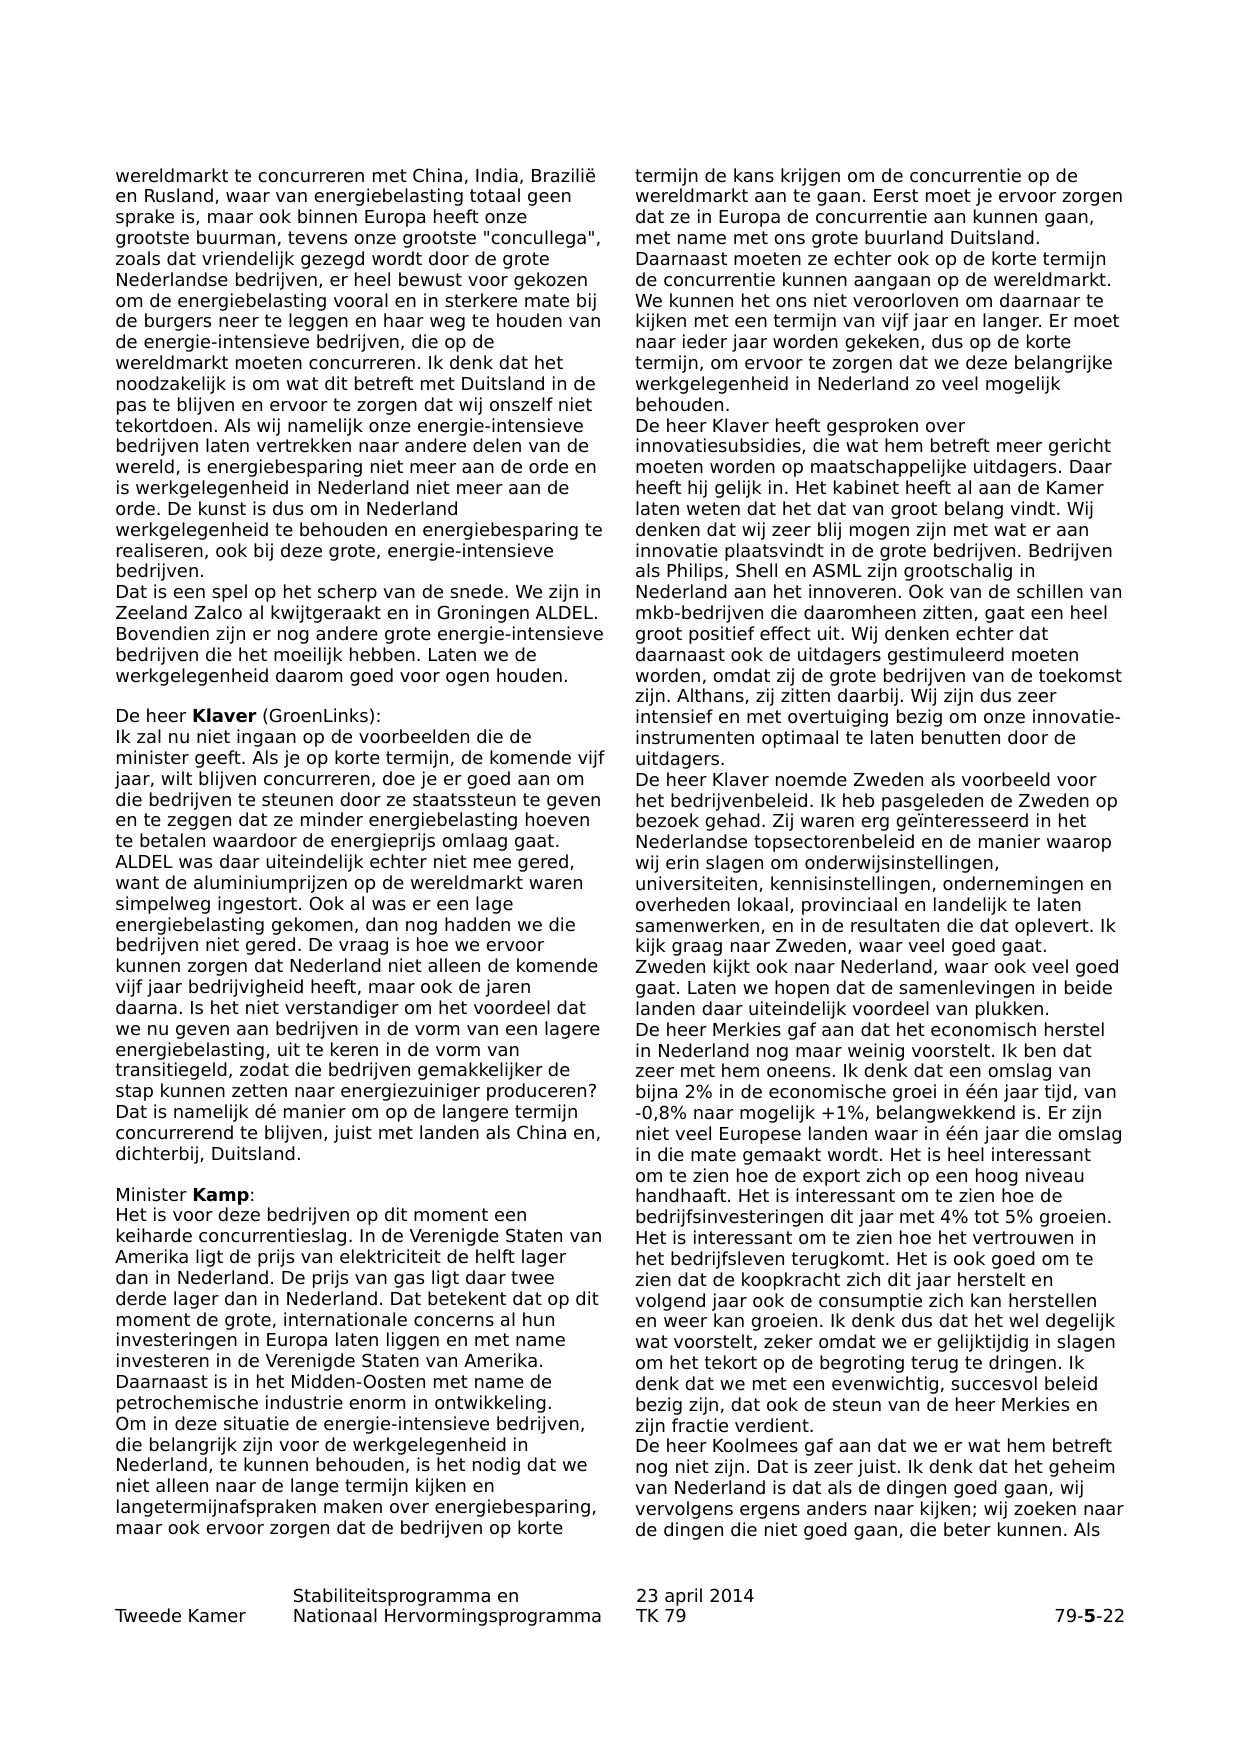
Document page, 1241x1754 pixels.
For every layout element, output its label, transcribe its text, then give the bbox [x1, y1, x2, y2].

text wereldmarkt te concurreren met China, India, Brazilië en Rusland, waar van energiebelasting totaal geen sprake is, maar ook binnen Europa heeft onze grootste buurman, tevens onze grootste "concullega", zoals dat vriendelijk gezegd wordt door de grote Nederlandse bedrijven, er heel bewust voor gekozen om de energiebelasting vooral en in sterkere mate bij de burgers neer te leggen en haar weg te houden van de energie-intensieve bedrijven, die op de wereldmarkt moeten concurreren. Ik denk dat het noodzakelijk is om wat dit betreft met Duitsland in de pas te blijven en ervoor te zorgen dat wij onszelf niet tekortdoen. Als wij namelijk onze energie-intensieve bedrijven laten vertrekken naar andere delen van de wereld, is energiebesparing niet meer aan de orde en is werkgelegenheid in Nederland niet meer aan de orde. De kunst is dus om in Nederland werkgelegenheid te behouden en energiebesparing te realiseren, ook bij deze grote, energie-intensieve bedrijven. [115, 165, 605, 582]
text De heer Merkies gaf aan dat het economisch herstel in Nederland nog maar weinig voorstelt. Ik ben dat zeer met hem oneens. Ik denk dat een omslag van bijna 2% in de economische groei in één jaar tijd, van -0,8% naar mogelijk +1%, belangwekkend is. Er zijn niet veel Europese landen waar in één jaar die omslag in die mate gemaakt wordt. Het is heel interessant om te zien hoe de export zich op een hoog niveau handhaaft. Het is interessant om te zien hoe de bedrijfsinvesteringen dit jaar met 4% tot 5% groeien. Het is interessant om te zien hoe het vertrouwen in het bedrijfsleven terugkomt. Het is ook goed om te zien dat de koopkracht zich dit jaar herstelt en volgend jaar ook de consumptie zich kan herstellen en weer kan groeien. Ik denk dus dat het wel degelijk wat voorstelt, zeker omdat we er gelijktijdig in slagen om het tekort op de begroting terug te dringen. Ik denk dat we met een evenwichtig, succesvol beleid bezig zijn, dat ook de steun van de heer Merkies en zijn fractie verdient. [635, 1019, 1125, 1436]
text De heer Klaver noemde Zweden als voorbeeld voor het bedrijvenbeleid. Ik heb pasgeleden de Zweden op bezoek gehad. Zij waren erg geïnteresseerd in het Nederlandse topsectorenbeleid en de manier waarop wij erin slagen om onderwijsinstellingen, universiteiten, kennisinstellingen, ondernemingen en overheden lokaal, provinciaal en landelijk te laten samenwerken, en in de resultaten die dat oplevert. Ik kijk graag naar Zweden, waar veel goed gaat. Zweden kijkt ook naar Nederland, waar ook veel goed gaat. Laten we hopen dat de samenlevingen in beide landen daar uiteindelijk voordeel van plukken. [635, 769, 1125, 1019]
text Ik zal nu niet ingaan op de voorbeelden die de minister geeft. Als je op korte termijn, de komende vijf jaar, wilt blijven concurreren, doe je er goed aan om die bedrijven te steunen door ze staatssteun te geven en te zeggen dat ze minder energiebelasting hoeven te betalen waardoor de energieprijs omlaag gaat. ALDEL was daar uiteindelijk echter niet mee gered, want de aluminiumprijzen op de wereldmarkt waren simpelweg ingestort. Ook al was er een lage energiebelasting gekomen, dan nog hadden we die bedrijven niet gered. De vraag is hoe we ervoor kunnen zorgen dat Nederland niet alleen de komende vijf jaar bedrijvigheid heeft, maar ook de jaren daarna. Is het niet verstandiger om het voordeel dat we nu geven aan bedrijven in de vorm van een lagere energiebelasting, uit te keren in de vorm van transitiegeld, zodat die bedrijven gemakkelijker de stap kunnen zetten naar energiezuiniger produceren? Dat is namelijk dé manier om op de langere termijn concurrerend te blijven, juist met landen als China en, dichterbij, Duitsland. [115, 727, 605, 1164]
text De heer Klaver (GroenLinks): [115, 706, 605, 727]
text termijn de kans krijgen om de concurrentie op de wereldmarkt aan te gaan. Eerst moet je ervoor zorgen dat ze in Europa de concurrentie aan kunnen gaan, met name met ons grote buurland Duitsland. Daarnaast moeten ze echter ook op de korte termijn de concurrentie kunnen aangaan op de wereldmarkt. We kunnen het ons niet veroorloven om daarnaar te kijken met een termijn van vijf jaar en langer. Er moet naar ieder jaar worden gekeken, dus op de korte termijn, om ervoor te zorgen dat we deze belangrijke werkgelegenheid in Nederland zo veel mogelijk behouden. [635, 165, 1125, 415]
text Minister Kamp: [115, 1184, 605, 1205]
text Het is voor deze bedrijven op dit moment een keiharde concurrentieslag. In de Verenigde Staten van Amerika ligt de prijs van elektriciteit de helft lager dan in Nederland. De prijs van gas ligt daar twee derde lager dan in Nederland. Dat betekent dat op dit moment de grote, internationale concerns al hun investeringen in Europa laten liggen en met name investeren in de Verenigde Staten van Amerika. Daarnaast is in het Midden-Oosten met name de petrochemische industrie enorm in ontwikkeling. [115, 1205, 605, 1413]
text Om in deze situatie de energie-intensieve bedrijven, die belangrijk zijn voor de werkgelegenheid in Nederland, te kunnen behouden, is het nodig dat we niet alleen naar de lange termijn kijken en langetermijnafspraken maken over energiebesparing, maar ook ervoor zorgen dat de bedrijven op korte [115, 1413, 605, 1538]
text De heer Koolmees gaf aan dat we er wat hem betreft nog niet zijn. Dat is zeer juist. Ik denk dat het geheim van Nederland is dat als de dingen goed gaan, wij vervolgens ergens anders naar kijken; wij zoeken naar de dingen die niet goed gaan, die beter kunnen. Als [635, 1436, 1125, 1540]
text Dat is een spel op het scherp van de snede. We zijn in Zeeland Zalco al kwijtgeraakt en in Groningen ALDEL. Bovendien zijn er nog andere grote energie-intensieve bedrijven die het moeilijk hebben. Laten we de werkgelegenheid daarom goed voor ogen houden. [115, 582, 605, 686]
text De heer Klaver heeft gesproken over innovatiesubsidies, die wat hem betreft meer gericht moeten worden op maatschappelijke uitdagers. Daar heeft hij gelijk in. Het kabinet heeft al aan de Kamer laten weten dat het dat van groot belang vindt. Wij denken dat wij zeer blij mogen zijn met wat er aan innovatie plaatsvindt in de grote bedrijven. Bedrijven als Philips, Shell en ASML zijn grootschalig in Nederland aan het innoveren. Ook van de schillen van mkb-bedrijven die daaromheen zitten, gaat een heel groot positief effect uit. Wij denken echter dat daarnaast ook de uitdagers gestimuleerd moeten worden, omdat zij de grote bedrijven van de toekomst zijn. Althans, zij zitten daarbij. Wij zijn dus zeer intensief en met overtuiging bezig om onze innovatie-instrumenten optimaal te laten benutten door de uitdagers. [635, 415, 1125, 769]
